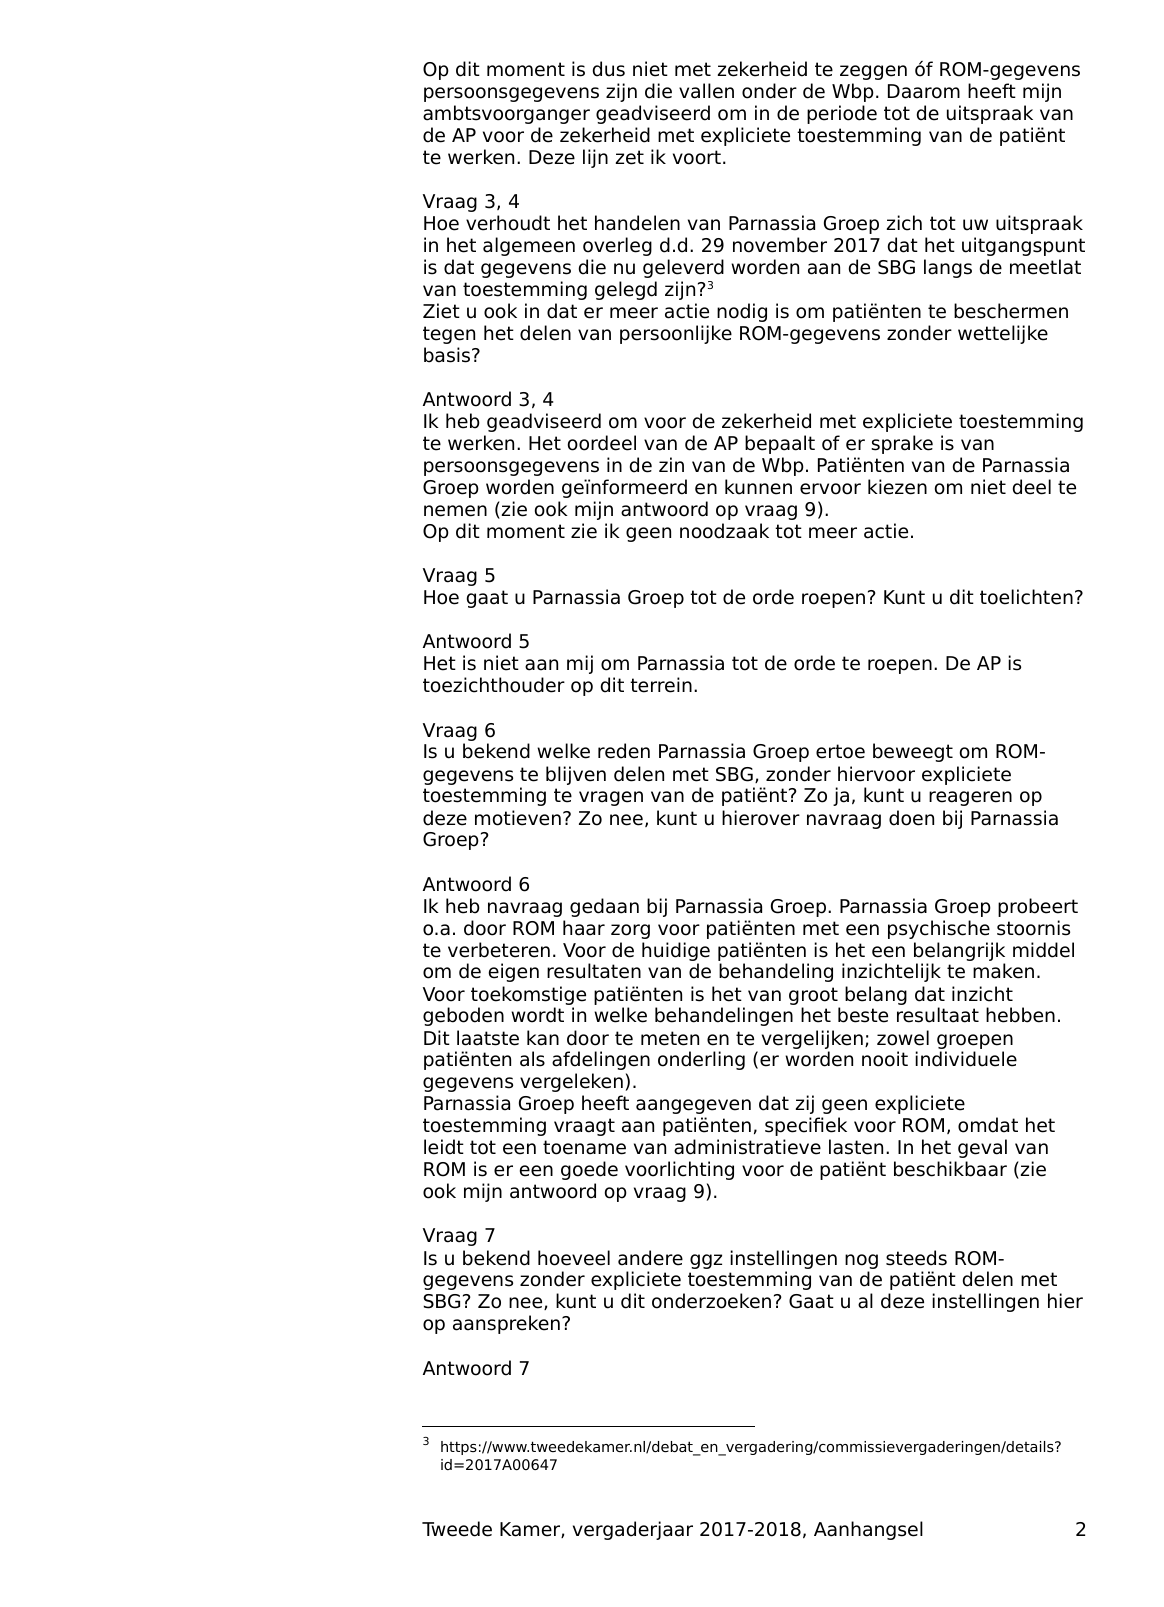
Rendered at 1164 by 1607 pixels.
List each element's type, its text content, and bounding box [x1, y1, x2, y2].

text Vraag 7 [422, 1225, 1087, 1247]
text Antwoord 6 [422, 873, 1087, 896]
text Is u bekend welke reden Parnassia Groep ertoe beweegt om ROM-gegevens te blijven delen met SBG, zonder hiervoor expliciete toestemming te vragen van de patiënt? Zo ja, kunt u reageren op deze motieven? Zo nee, kunt u hierover navraag doen bij Parnassia Groep? [422, 741, 1087, 851]
text Vraag 3, 4 [422, 191, 1087, 213]
text Parnassia Groep heeft aangegeven dat zij geen expliciete toestemming vraagt aan patiënten, specifiek voor ROM, omdat het leidt tot een toename van administratieve lasten. In het geval van ROM is er een goede voorlichting voor de patiënt beschikbaar (zie ook mijn antwoord op vraag 9). [422, 1093, 1087, 1203]
text Ik heb navraag gedaan bij Parnassia Groep. Parnassia Groep probeert o.a. door ROM haar zorg voor patiënten met een psychische stoornis te verbeteren. Voor de huidige patiënten is het een belangrijk middel om de eigen resultaten van de behandeling inzichtelijk te maken. Voor toekomstige patiënten is het van groot belang dat inzicht geboden wordt in welke behandelingen het beste resultaat hebben. Dit laatste kan door te meten en te vergelijken; zowel groepen patiënten als afdelingen onderling (er worden nooit individuele gegevens vergeleken). [422, 896, 1087, 1093]
text Hoe verhoudt het handelen van Parnassia Groep zich tot uw uitspraak in het algemeen overleg d.d. 29 november 2017 dat het uitgangspunt is dat gegevens die nu geleverd worden aan de SBG langs de meetlat van toestemming gelegd zijn? [422, 213, 1087, 301]
text Ik heb geadviseerd om voor de zekerheid met expliciete toestemming te werken. Het oordeel van de AP bepaalt of er sprake is van persoonsgegevens in de zin van de Wbp. Patiënten van de Parnassia Groep worden geïnformeerd en kunnen ervoor kiezen om niet deel te nemen (zie ook mijn antwoord op vraag 9). [422, 411, 1087, 521]
text https://www.tweedekamer.nl/debat_en_vergadering/commissievergaderingen/details?id=2017A00647 [422, 1435, 1087, 1474]
text Het is niet aan mij om Parnassia tot de orde te roepen. De AP is toezichthouder op dit terrein. [422, 653, 1087, 697]
text Op dit moment zie ik geen noodzaak tot meer actie. [422, 521, 1087, 543]
text Is u bekend hoeveel andere ggz instellingen nog steeds ROM-gegevens zonder expliciete toestemming van de patiënt delen met SBG? Zo nee, kunt u dit onderzoeken? Gaat u al deze instellingen hier op aanspreken? [422, 1247, 1087, 1335]
text Antwoord 3, 4 [422, 389, 1087, 411]
text Ziet u ook in dat er meer actie nodig is om patiënten te beschermen tegen het delen van persoonlijke ROM-gegevens zonder wettelijke basis? [422, 301, 1087, 367]
text Antwoord 7 [422, 1357, 1087, 1379]
text Hoe gaat u Parnassia Groep tot de orde roepen? Kunt u dit toelichten? [422, 587, 1087, 609]
text Vraag 5 [422, 565, 1087, 587]
text Antwoord 5 [422, 631, 1087, 653]
text Op dit moment is dus niet met zekerheid te zeggen óf ROM-gegevens persoonsgegevens zijn die vallen onder de Wbp. Daarom heeft mijn ambtsvoorganger geadviseerd om in de periode tot de uitspraak van de AP voor de zekerheid met expliciete toestemming van de patiënt te werken. Deze lijn zet ik voort. [422, 59, 1087, 169]
text Vraag 6 [422, 719, 1087, 741]
